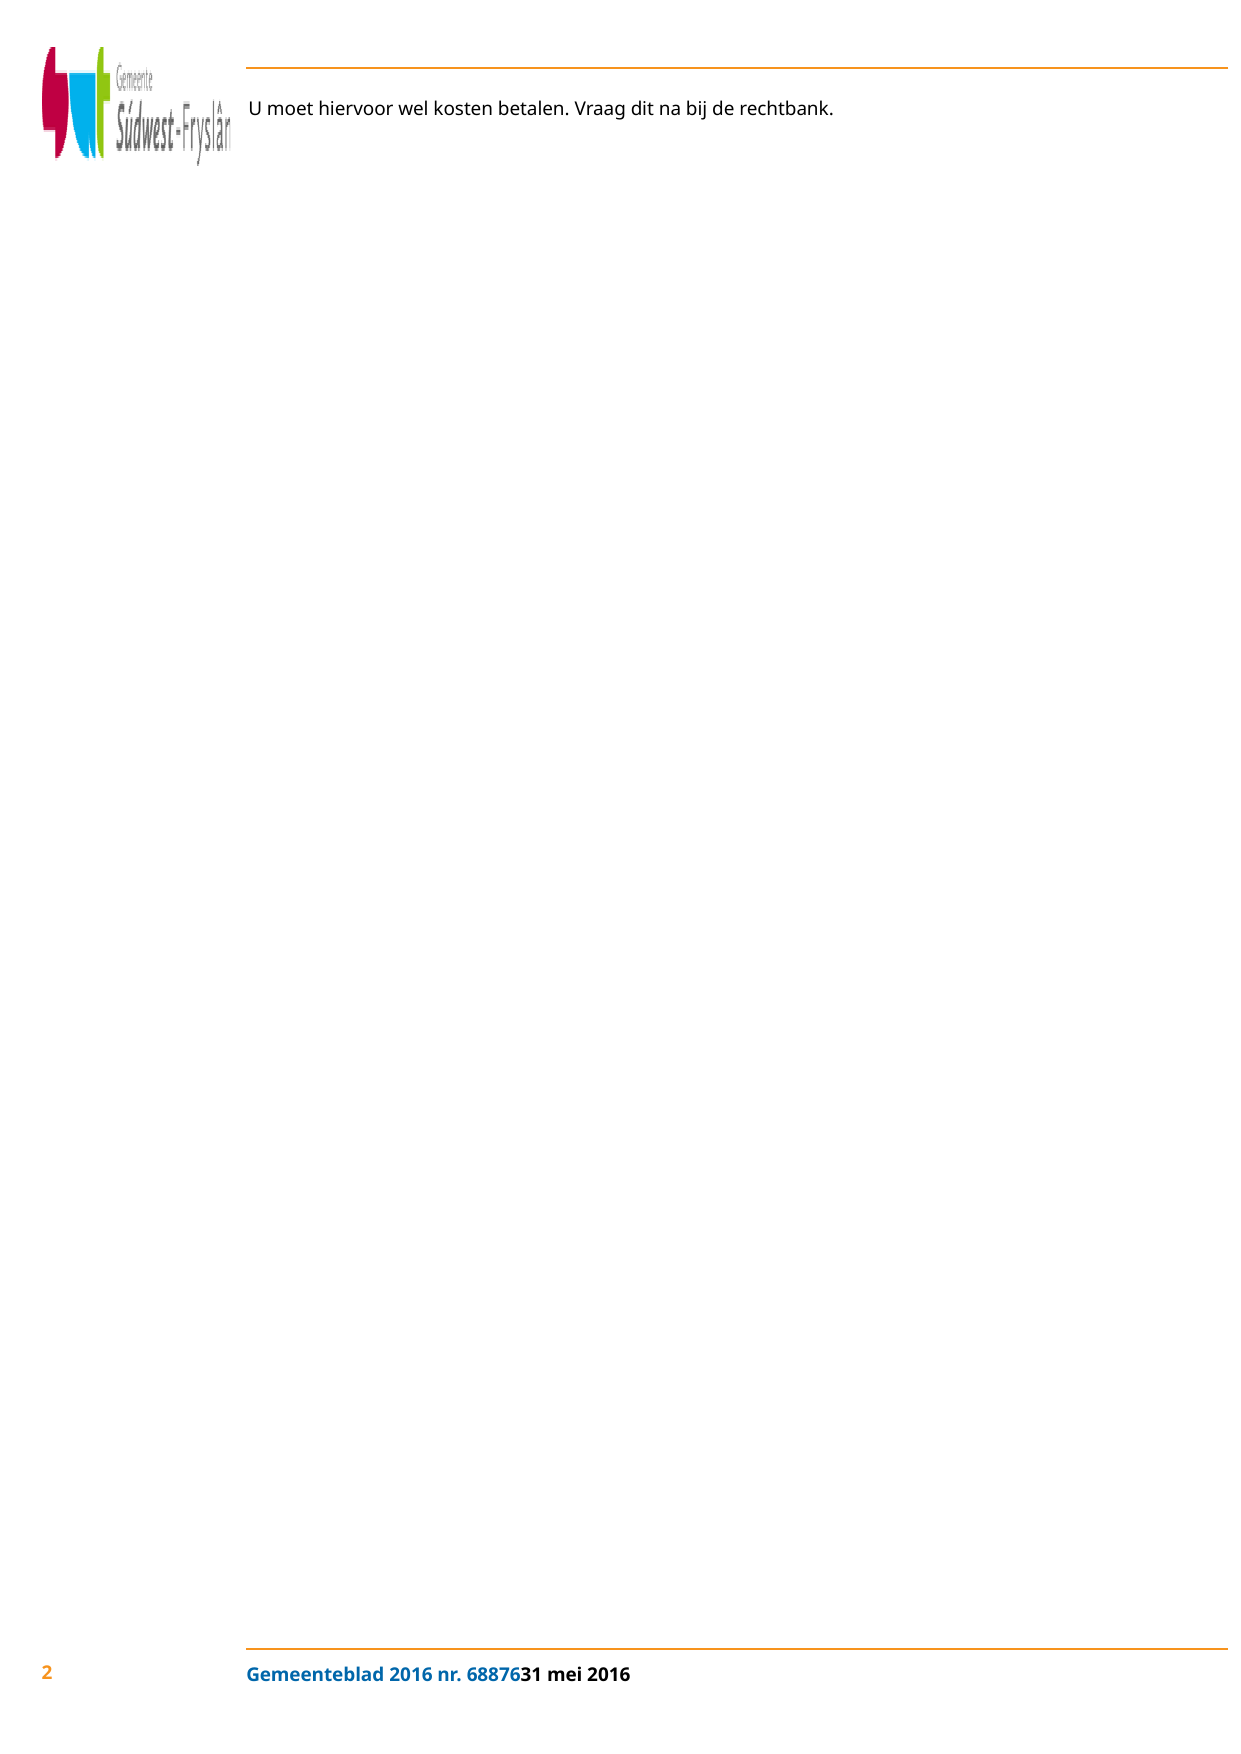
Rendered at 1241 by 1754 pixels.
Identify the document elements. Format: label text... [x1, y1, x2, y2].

picture [41, 47, 231, 172]
text U moet hiervoor wel kosten betalen. Vraag dit na bij de rechtbank. [248, 95, 1152, 121]
